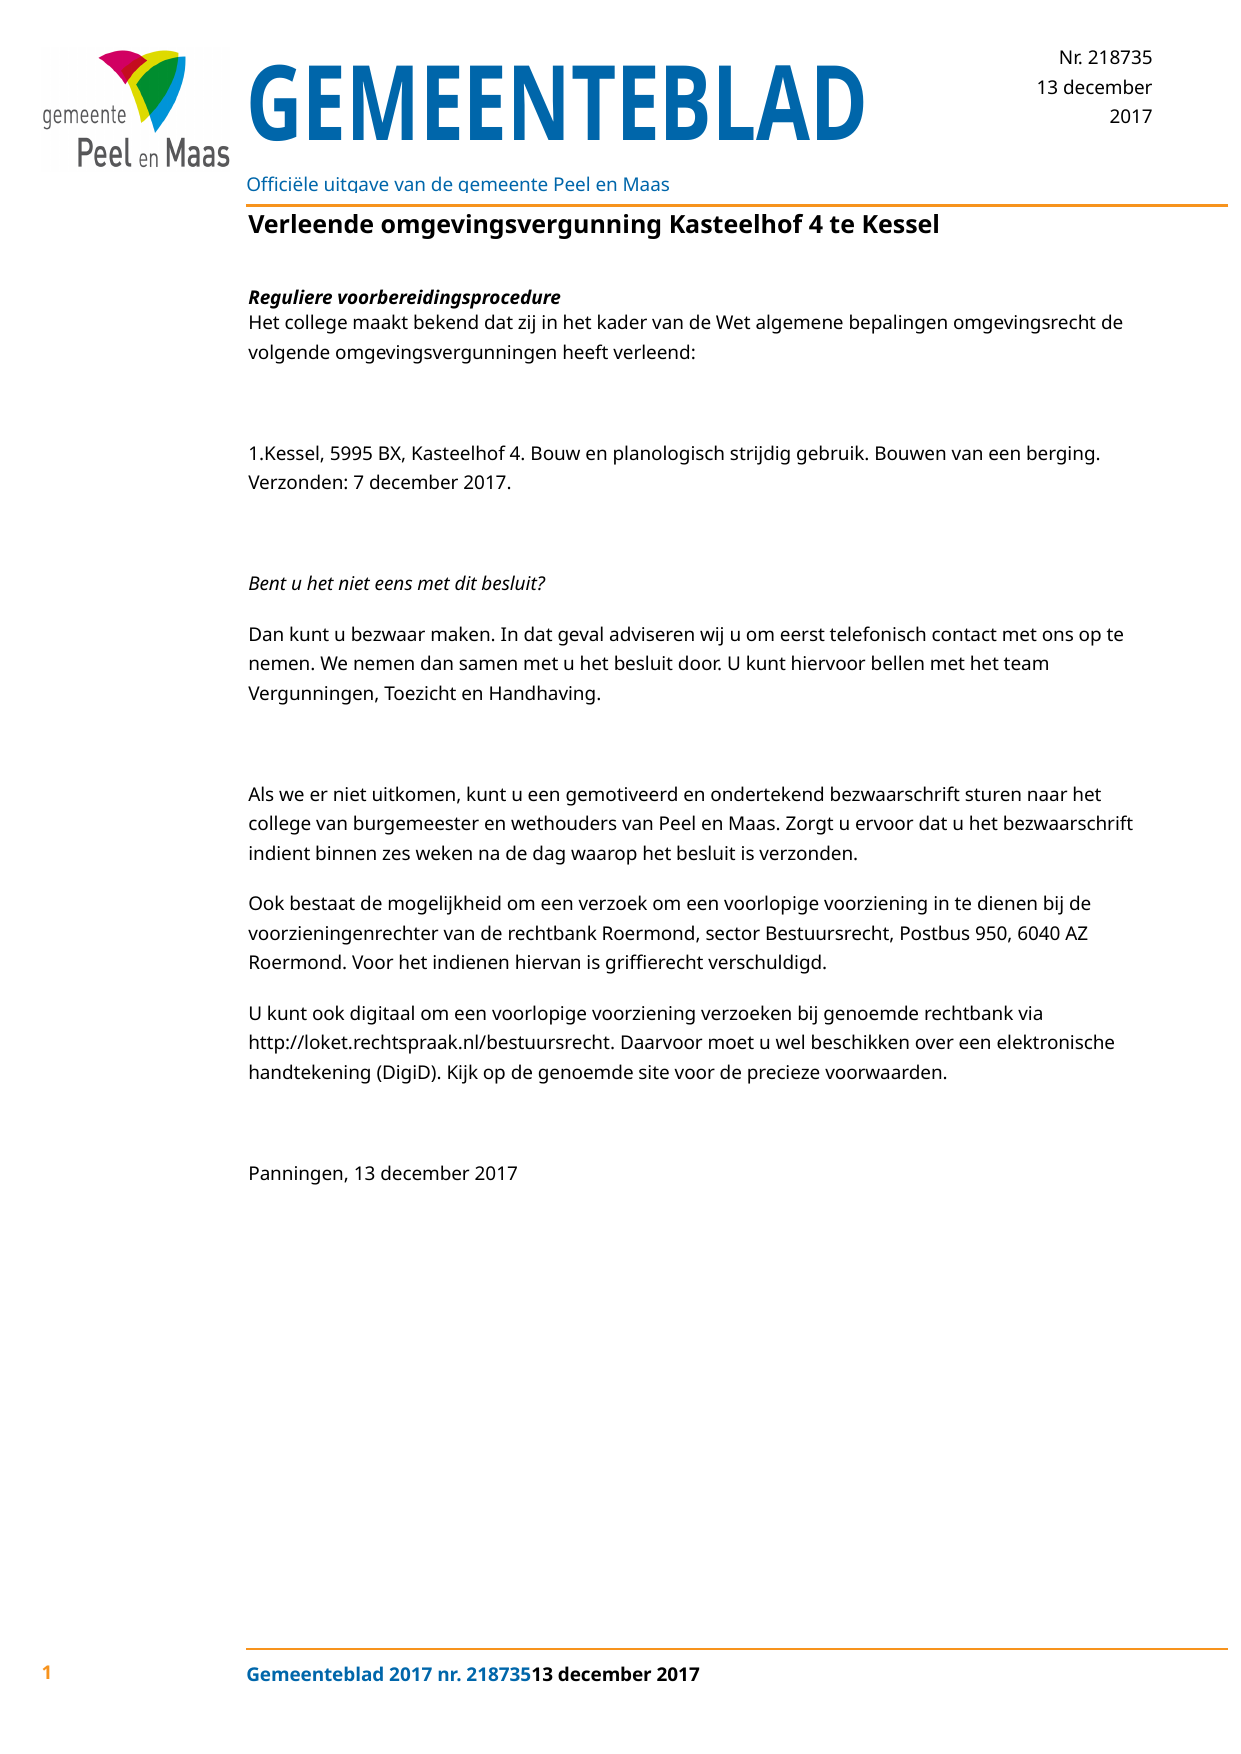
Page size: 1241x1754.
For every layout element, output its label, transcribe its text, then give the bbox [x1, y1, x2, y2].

text U kunt ook digitaal om een voorlopige voorziening verzoeken bij genoemde rechtbank via http://loket.rechtspraak.nl/bestuursrecht. Daarvoor moet u wel beschikken over een elektronische handtekening (DigiD). Kijk op de genoemde site voor de precieze voorwaarden. [248, 1000, 1152, 1085]
text Panningen, 13 december 2017 [248, 1160, 1152, 1186]
text Reguliere voorbereidingsprocedure [248, 284, 1152, 309]
text 1.Kessel, 5995 BX, Kasteelhof 4. Bouw en planologisch strijdig gebruik. Bouwen van een berging. Verzonden: 7 december 2017. [248, 440, 1152, 495]
text Dan kunt u bezwaar maken. In dat geval adviseren wij u om eerst telefonisch contact met ons op te nemen. We nemen dan samen met u het besluit door. U kunt hiervoor bellen met het team Vergunningen, Toezicht en Handhaving. [248, 621, 1152, 706]
text Als we er niet uitkomen, kunt u een gemotiveerd en ondertekend bezwaarschrift sturen naar het college van burgemeester en wethouders van Peel en Maas. Zorgt u ervoor dat u het bezwaarschrift indient binnen zes weken na de dag waarop het besluit is verzonden. [248, 781, 1152, 866]
text Ook bestaat de mogelijkheid om een verzoek om een voorlopige voorziening in te dienen bij de voorzieningenrechter van de rechtbank Roermond, sector Bestuursrecht, Postbus 950, 6040 AZ Roermond. Voor het indienen hiervan is griffierecht verschuldigd. [248, 890, 1152, 975]
text Het college maakt bekend dat zij in het kader van de Wet algemene bepalingen omgevingsrecht de volgende omgevingsvergunningen heeft verleend: [248, 309, 1152, 365]
text Bent u het niet eens met dit besluit? [248, 570, 1152, 596]
picture [41, 47, 231, 172]
text Verleende omgevingsvergunning Kasteelhof 4 te Kessel [248, 207, 1152, 241]
